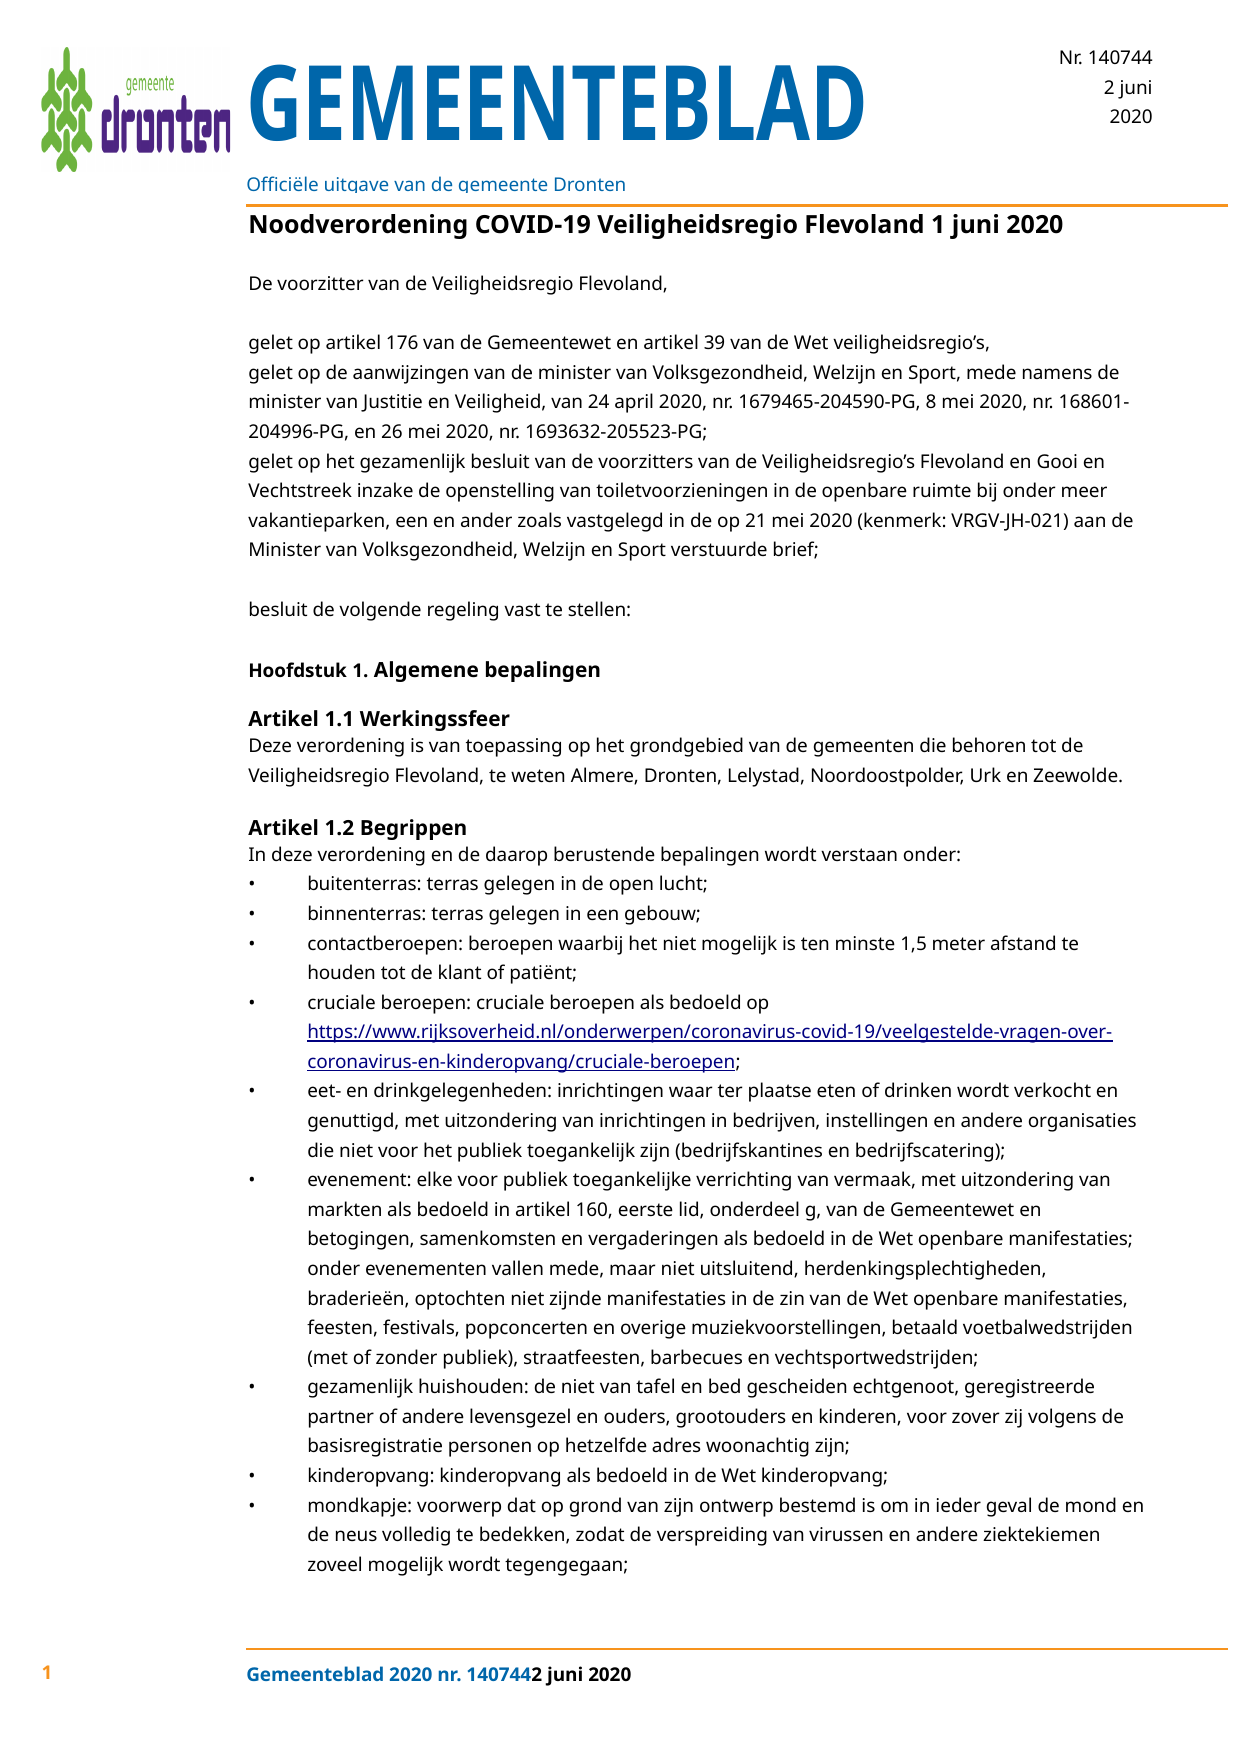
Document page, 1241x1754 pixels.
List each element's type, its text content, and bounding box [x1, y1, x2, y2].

text Deze verordening is van toepassing op het grondgebied van de gemeenten die behoren tot de Veiligheidsregio Flevoland, te weten Almere, Dronten, Lelystad, Noordoostpolder, Urk en Zeewolde. [248, 733, 1152, 788]
text Artikel 1.2 Begrippen [248, 813, 1152, 841]
list kinderopvang: kinderopvang als bedoeld in de Wet kinderopvang; [248, 1462, 1152, 1488]
text besluit de volgende regeling vast te stellen: [248, 596, 1152, 621]
list cruciale beroepen: cruciale beroepen als bedoeld op https://www.rijksoverheid.nl/onderwerpen/coronavirus-covid-19/veelgestelde-vragen-over-coronavirus-en-kinderopvang/cruciale-beroepen; [248, 989, 1152, 1074]
list contactberoepen: beroepen waarbij het niet mogelijk is ten minste 1,5 meter afstand te houden tot de klant of patiënt; [248, 930, 1152, 985]
picture [41, 47, 231, 172]
text Hoofdstuk 1. Algemene bepalingen [248, 655, 1152, 683]
list buitenterras: terras gelegen in de open lucht; [248, 871, 1152, 896]
text In deze verordening en de daarop berustende bepalingen wordt verstaan onder: [248, 841, 1152, 867]
list binnenterras: terras gelegen in een gebouw; [248, 900, 1152, 926]
text Noodverordening COVID-19 Veiligheidsregio Flevoland 1 juni 2020 [248, 207, 1152, 241]
text gelet op de aanwijzingen van de minister van Volksgezondheid, Welzijn en Sport, mede namens de minister van Justitie en Veiligheid, van 24 april 2020, nr. 1679465-204590-PG, 8 mei 2020, nr. 168601-204996-PG, en 26 mei 2020, nr. 1693632-205523-PG; [248, 359, 1152, 444]
text Artikel 1.1 Werkingssfeer [248, 704, 1152, 733]
list eet- en drinkgelegenheden: inrichtingen waar ter plaatse eten of drinken wordt verkocht en genuttigd, met uitzondering van inrichtingen in bedrijven, instellingen en andere organisaties die niet voor het publiek toegankelijk zijn (bedrijfskantines en bedrijfscatering); [248, 1078, 1152, 1163]
list gezamenlijk huishouden: de niet van tafel en bed gescheiden echtgenoot, geregistreerde partner of andere levensgezel en ouders, grootouders en kinderen, voor zover zij volgens de basisregistratie personen op hetzelfde adres woonachtig zijn; [248, 1373, 1152, 1458]
text gelet op artikel 176 van de Gemeentewet en artikel 39 van de Wet veiligheidsregio’s, [248, 329, 1152, 355]
text gelet op het gezamenlijk besluit van de voorzitters van de Veiligheidsregio’s Flevoland en Gooi en Vechtstreek inzake de openstelling van toiletvoorzieningen in de openbare ruimte bij onder meer vakantieparken, een en ander zoals vastgelegd in de op 21 mei 2020 (kenmerk: VRGV-JH-021) aan de Minister van Volksgezondheid, Welzijn en Sport verstuurde brief; [248, 448, 1152, 562]
text De voorzitter van de Veiligheidsregio Flevoland, [248, 270, 1152, 296]
list mondkapje: voorwerp dat op grond van zijn ontwerp bestemd is om in ieder geval de mond en de neus volledig te bedekken, zodat de verspreiding van virussen en andere ziektekiemen zoveel mogelijk wordt tegengegaan; [248, 1492, 1152, 1577]
list evenement: elke voor publiek toegankelijke verrichting van vermaak, met uitzondering van markten als bedoeld in artikel 160, eerste lid, onderdeel g, van de Gemeentewet en betogingen, samenkomsten en vergaderingen als bedoeld in de Wet openbare manifestaties; onder evenementen vallen mede, maar niet uitsluitend, herdenkingsplechtigheden, braderieën, optochten niet zijnde manifestaties in de zin van de Wet openbare manifestaties, feesten, festivals, popconcerten en overige muziekvoorstellingen, betaald voetbalwedstrijden (met of zonder publiek), straatfeesten, barbecues en vechtsportwedstrijden; [248, 1166, 1152, 1370]
